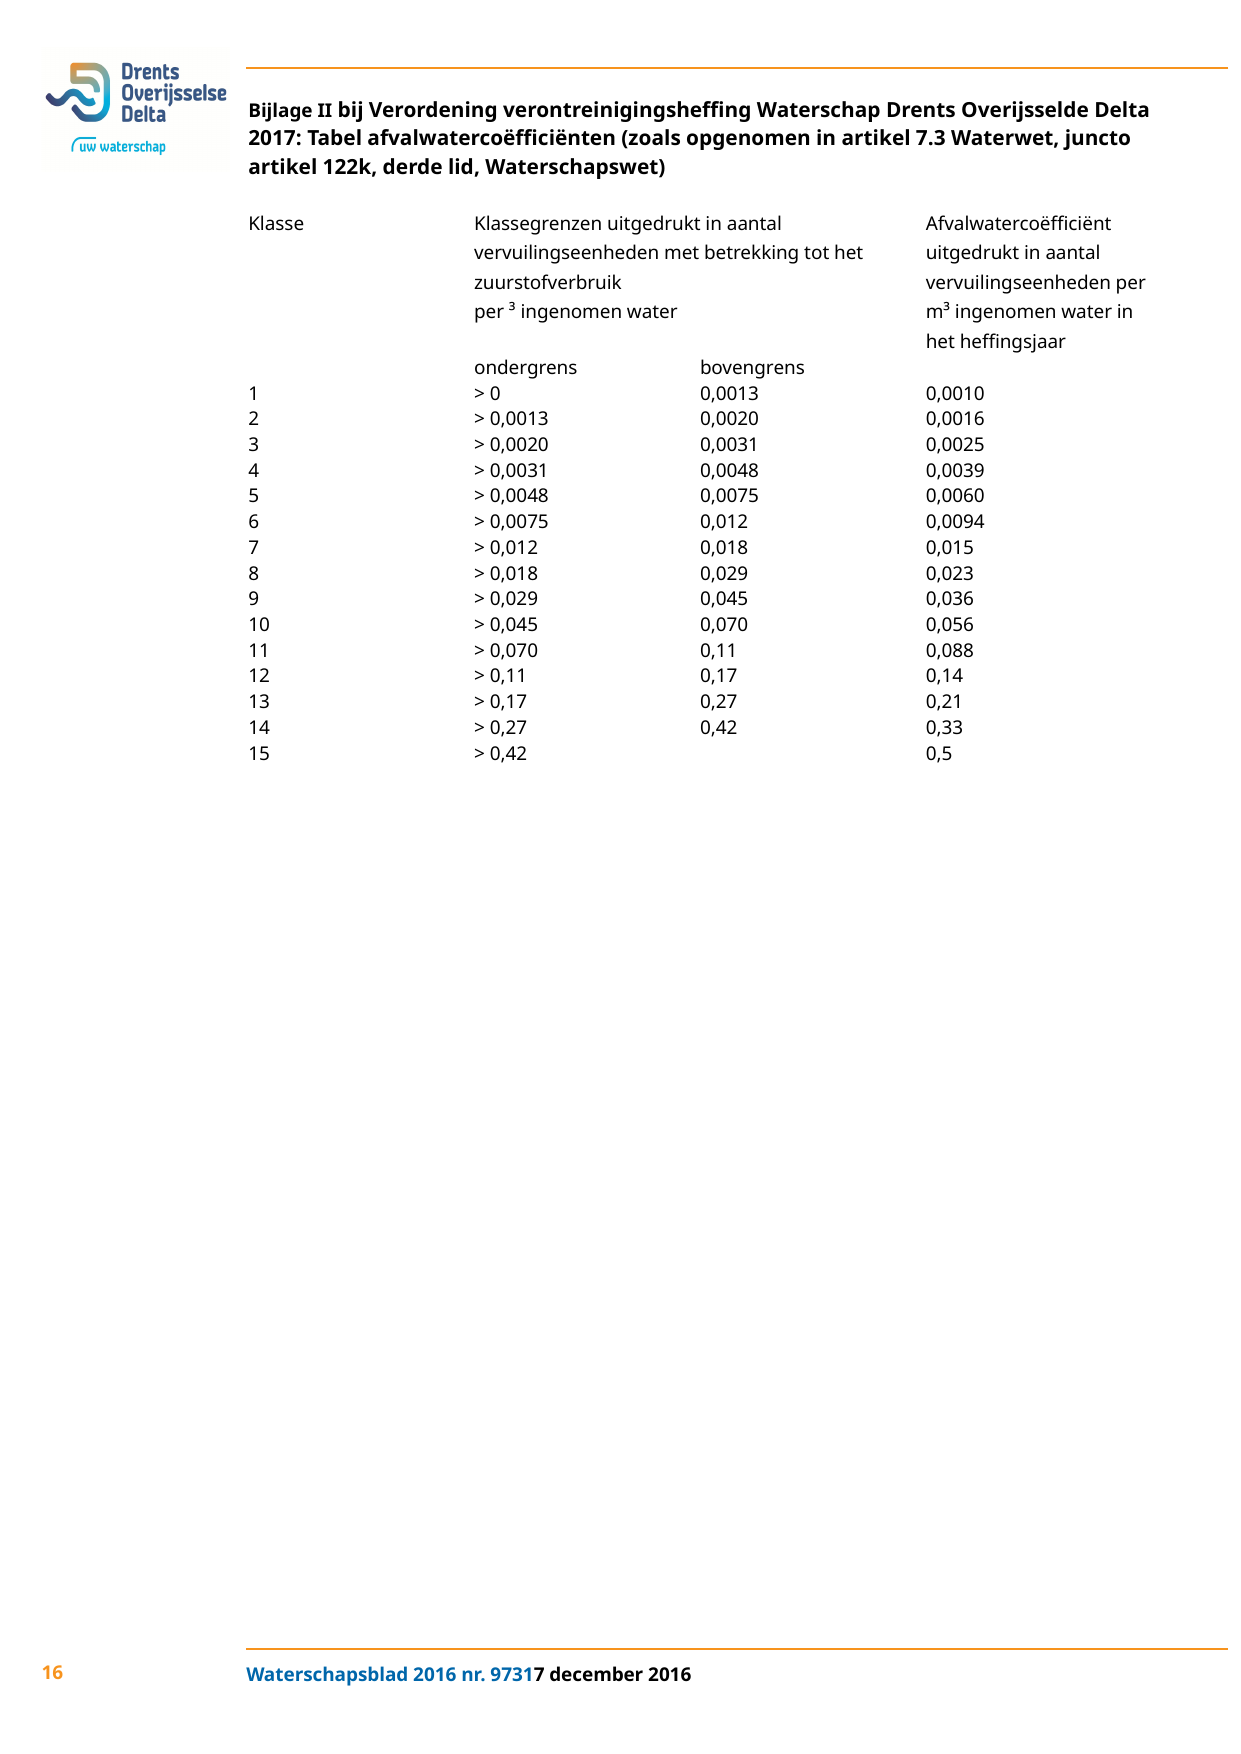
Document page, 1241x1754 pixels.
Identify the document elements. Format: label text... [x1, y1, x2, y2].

table_cell 0,0010 [926, 380, 1152, 405]
table_cell 4 [248, 457, 474, 483]
table_cell 0,27 [700, 689, 926, 714]
table_cell 0,5 [926, 740, 1152, 766]
table_cell > 0,045 [474, 611, 700, 637]
table_cell > 0,0020 [474, 431, 700, 457]
table_cell bovengrens [700, 354, 926, 380]
table_cell 0,0075 [700, 483, 926, 508]
table_cell > 0,0075 [474, 508, 700, 534]
table_cell 0,0016 [926, 405, 1152, 431]
table_cell > 0,11 [474, 663, 700, 688]
table_cell 0,0060 [926, 483, 1152, 508]
table_cell 14 [248, 714, 474, 740]
table_cell > 0,42 [474, 740, 700, 766]
table_cell 0,33 [926, 714, 1152, 740]
table_cell > 0,0013 [474, 405, 700, 431]
table_cell 0,012 [700, 508, 926, 534]
table_cell 0,023 [926, 560, 1152, 586]
table_cell 1 [248, 380, 474, 405]
table_cell 0,14 [926, 663, 1152, 688]
table_cell 0,0094 [926, 508, 1152, 534]
table_cell 0,11 [700, 637, 926, 663]
table_cell > 0,029 [474, 586, 700, 611]
table_cell [700, 740, 926, 766]
table_cell 0,17 [700, 663, 926, 688]
table_cell 9 [248, 586, 474, 611]
table_cell ondergrens [474, 354, 700, 380]
picture [41, 47, 231, 172]
table_cell 0,0039 [926, 457, 1152, 483]
table_cell 0,0031 [700, 431, 926, 457]
table_cell 0,015 [926, 534, 1152, 560]
table_cell 15 [248, 740, 474, 766]
table_cell 0,045 [700, 586, 926, 611]
table_cell 6 [248, 508, 474, 534]
table_cell > 0,018 [474, 560, 700, 586]
table_cell 3 [248, 431, 474, 457]
table_cell > 0 [474, 380, 700, 405]
table_cell > 0,012 [474, 534, 700, 560]
table_cell > 0,0048 [474, 483, 700, 508]
table_cell 0,088 [926, 637, 1152, 663]
table_cell > 0,27 [474, 714, 700, 740]
table_cell 0,056 [926, 611, 1152, 637]
table_cell > 0,0031 [474, 457, 700, 483]
table_cell 13 [248, 689, 474, 714]
table_header Klasse [248, 210, 474, 354]
table_cell 12 [248, 663, 474, 688]
table_cell 11 [248, 637, 474, 663]
table_cell 2 [248, 405, 474, 431]
table_cell 0,42 [700, 714, 926, 740]
text Bijlage II bij Verordening verontreinigingsheffing Waterschap Drents Overijsselde Delta 2017: Tabel afvalwatercoëfficiënten (zoals opgenomen in artikel 7.3 Waterwet, juncto artikel 122k, derde lid, Waterschapswet) [248, 95, 1152, 180]
table_cell 10 [248, 611, 474, 637]
table_cell 8 [248, 560, 474, 586]
table_cell 0,0020 [700, 405, 926, 431]
table_cell 0,21 [926, 689, 1152, 714]
table_cell 0,0048 [700, 457, 926, 483]
table_header Afvalwatercoëfficiënt uitgedrukt in aantal vervuilingseenheden per m³ ingenomen water in het heffingsjaar [926, 210, 1152, 354]
table_cell 0,029 [700, 560, 926, 586]
table_cell 0,0013 [700, 380, 926, 405]
table_cell [248, 354, 474, 380]
table_cell > 0,17 [474, 689, 700, 714]
table_cell 0,070 [700, 611, 926, 637]
table_cell > 0,070 [474, 637, 700, 663]
table_cell 0,036 [926, 586, 1152, 611]
table_cell [926, 354, 1152, 380]
table_cell 0,018 [700, 534, 926, 560]
table_header Klassegrenzen uitgedrukt in aantal vervuilingseenheden met betrekking tot het zuurstofverbruik per ³ ingenomen water [474, 210, 926, 354]
table_cell 0,0025 [926, 431, 1152, 457]
table_cell 5 [248, 483, 474, 508]
table_cell 7 [248, 534, 474, 560]
